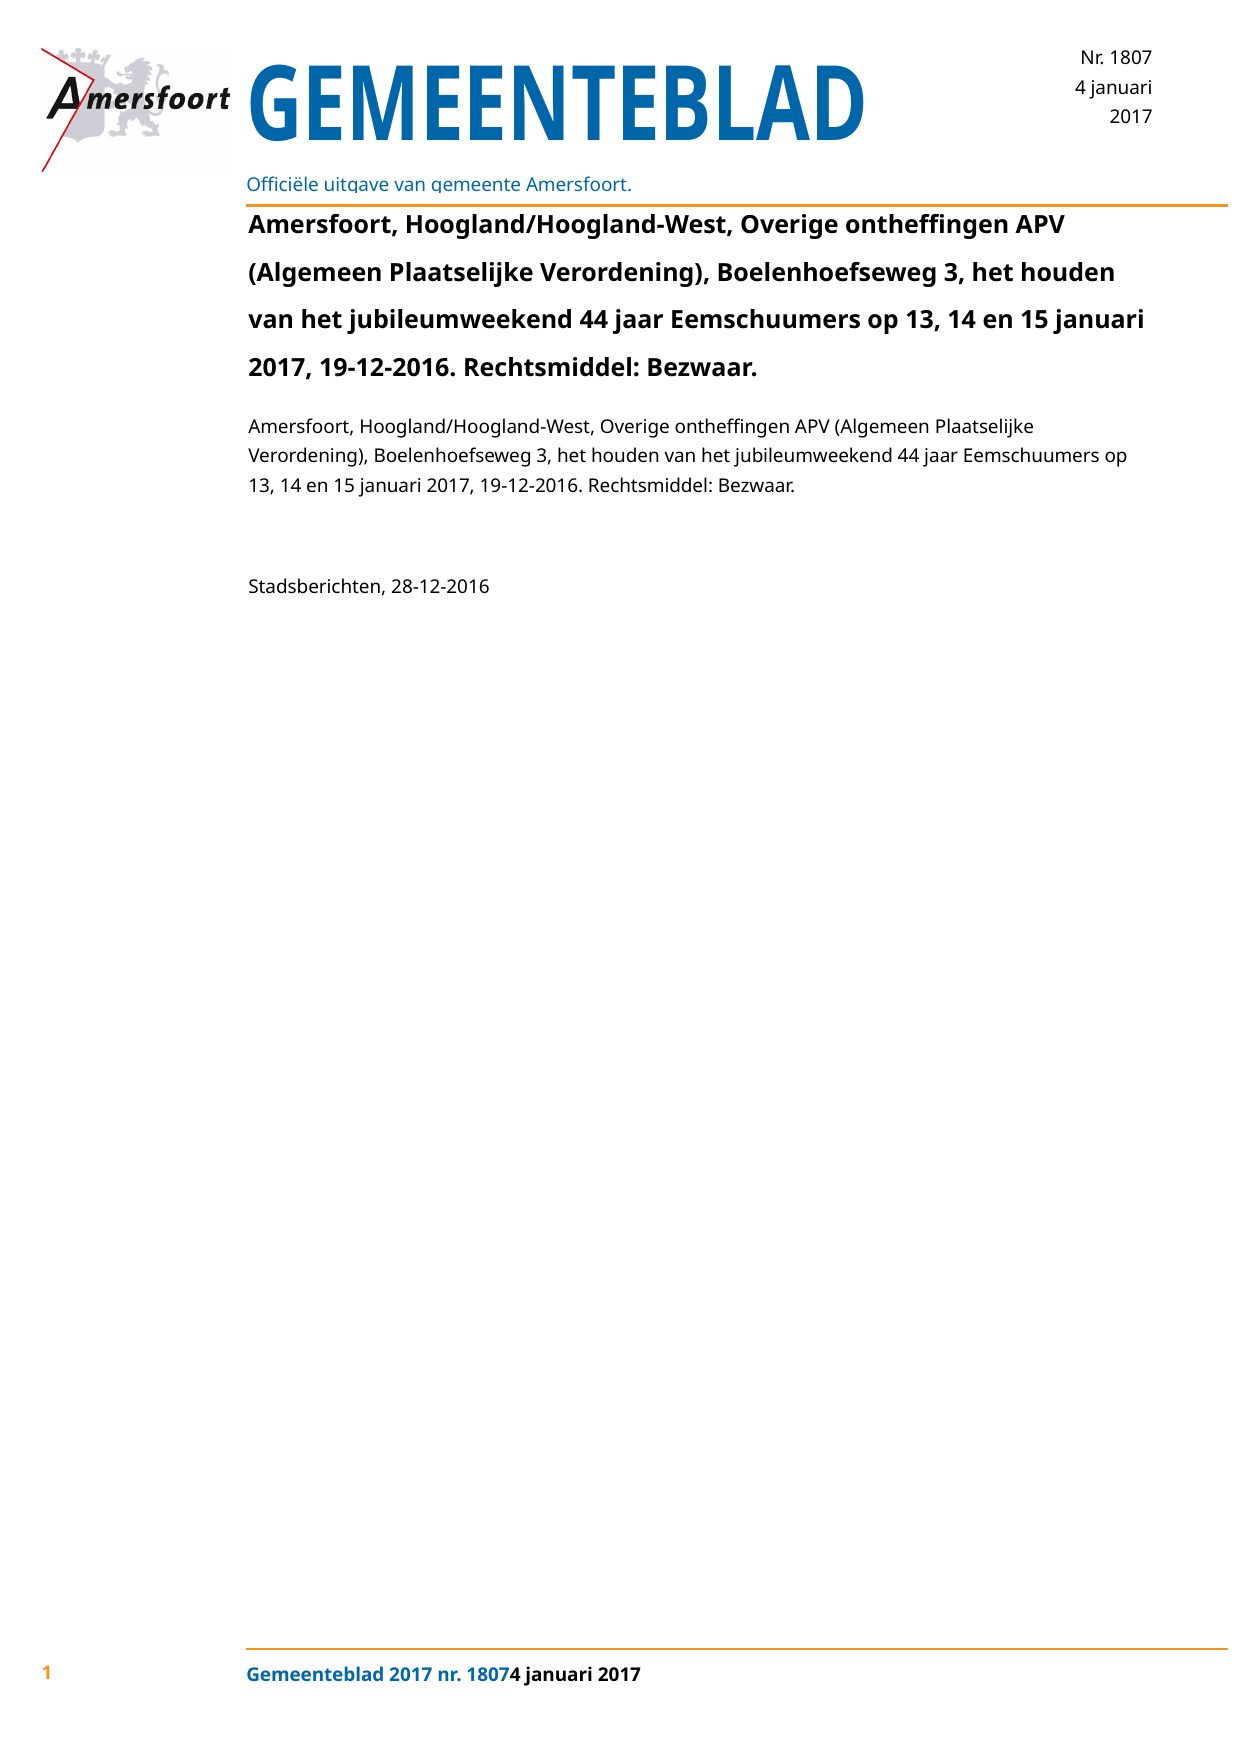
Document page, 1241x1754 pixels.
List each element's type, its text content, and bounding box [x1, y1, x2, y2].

text Amersfoort, Hoogland/Hoogland-West, Overige ontheffingen APV (Algemeen Plaatselijke Verordening), Boelenhoefseweg 3, het houden van het jubileumweekend 44 jaar Eemschuumers op 13, 14 en 15 januari 2017, 19-12-2016. Rechtsmiddel: Bezwaar. [248, 207, 1152, 384]
text Stadsberichten, 28-12-2016 [248, 573, 1152, 599]
text Amersfoort, Hoogland/Hoogland-West, Overige ontheffingen APV (Algemeen Plaatselijke Verordening), Boelenhoefseweg 3, het houden van het jubileumweekend 44 jaar Eemschuumers op 13, 14 en 15 januari 2017, 19-12-2016. Rechtsmiddel: Bezwaar. [248, 413, 1152, 498]
picture [41, 47, 231, 172]
